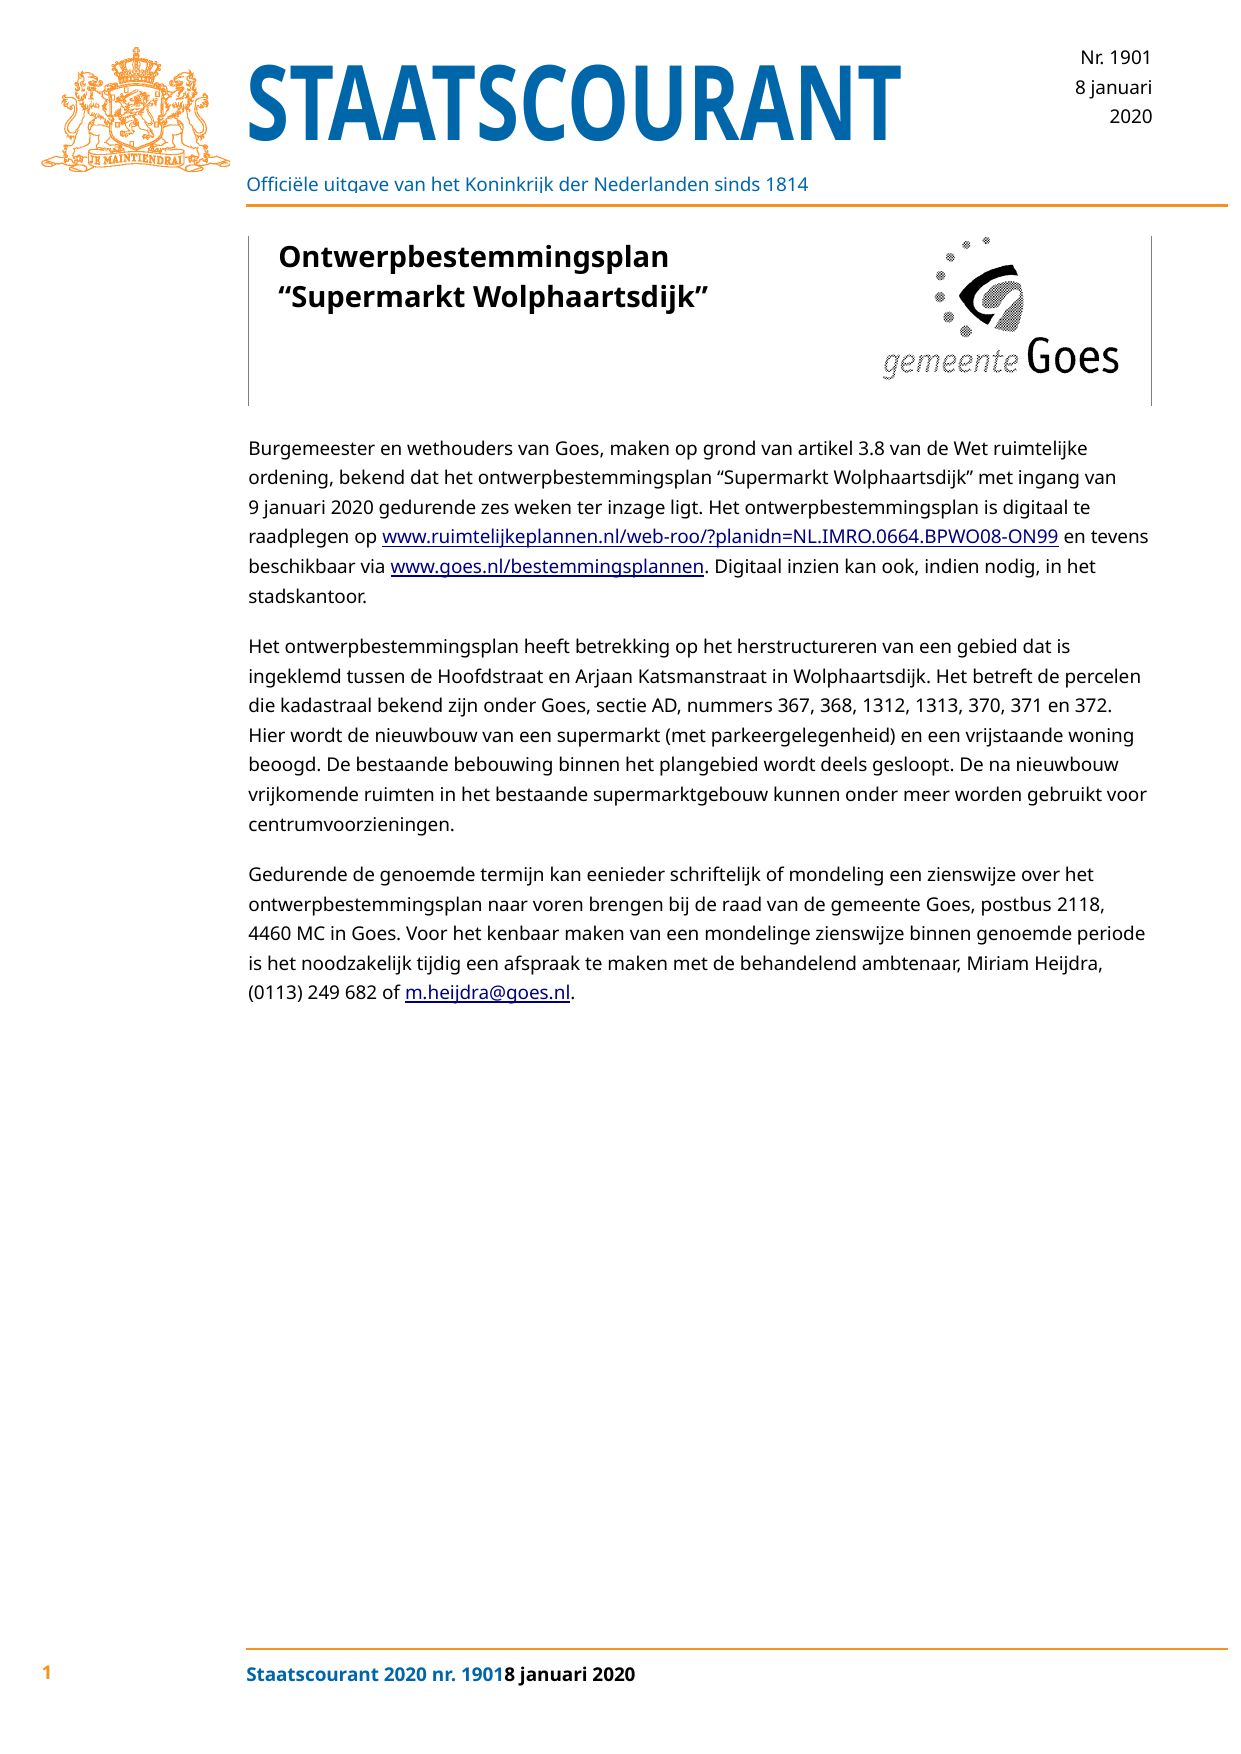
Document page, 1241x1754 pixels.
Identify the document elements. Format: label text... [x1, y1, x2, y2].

text Gedurende de genoemde termijn kan eenieder schriftelijk of mondeling een zienswijze over het ontwerpbestemmingsplan naar voren brengen bij de raad van de gemeente Goes, postbus 2118, 4460 MC in Goes. Voor het kenbaar maken van een mondelinge zienswijze binnen genoemde periode is het noodzakelijk tijdig een afspraak te maken met de behandelend ambtenaar, Miriam Heijdra, (0113) 249 682 of m.heijdra@goes.nl. [248, 861, 1152, 1005]
table_header [850, 236, 1151, 406]
table_header Ontwerpbestemmingsplan “Supermarkt Wolphaartsdijk” [249, 236, 850, 406]
picture [41, 47, 231, 172]
picture [882, 236, 1119, 380]
text Het ontwerpbestemmingsplan heeft betrekking op het herstructureren van een gebied dat is ingeklemd tussen de Hoofdstraat en Arjaan Katsmanstraat in Wolphaartsdijk. Het betreft de percelen die kadastraal bekend zijn onder Goes, sectie AD, nummers 367, 368, 1312, 1313, 370, 371 en 372. Hier wordt de nieuwbouw van een supermarkt (met parkeergelegenheid) en een vrijstaande woning beoogd. De bestaande bebouwing binnen het plangebied wordt deels gesloopt. De na nieuwbouw vrijkomende ruimten in het bestaande supermarktgebouw kunnen onder meer worden gebruikt voor centrumvoorzieningen. [248, 633, 1152, 837]
text Burgemeester en wethouders van Goes, maken op grond van artikel 3.8 van de Wet ruimtelijke ordening, bekend dat het ontwerpbestemmingsplan “Supermarkt Wolphaartsdijk” met ingang van 9 januari 2020 gedurende zes weken ter inzage ligt. Het ontwerpbestemmingsplan is digitaal te raadplegen op www.ruimtelijkeplannen.nl/web-roo/?planidn=NL.IMRO.0664.BPWO08-ON99 en tevens beschikbaar via www.goes.nl/bestemmingsplannen. Digitaal inzien kan ook, indien nodig, in het stadskantoor. [248, 435, 1152, 609]
